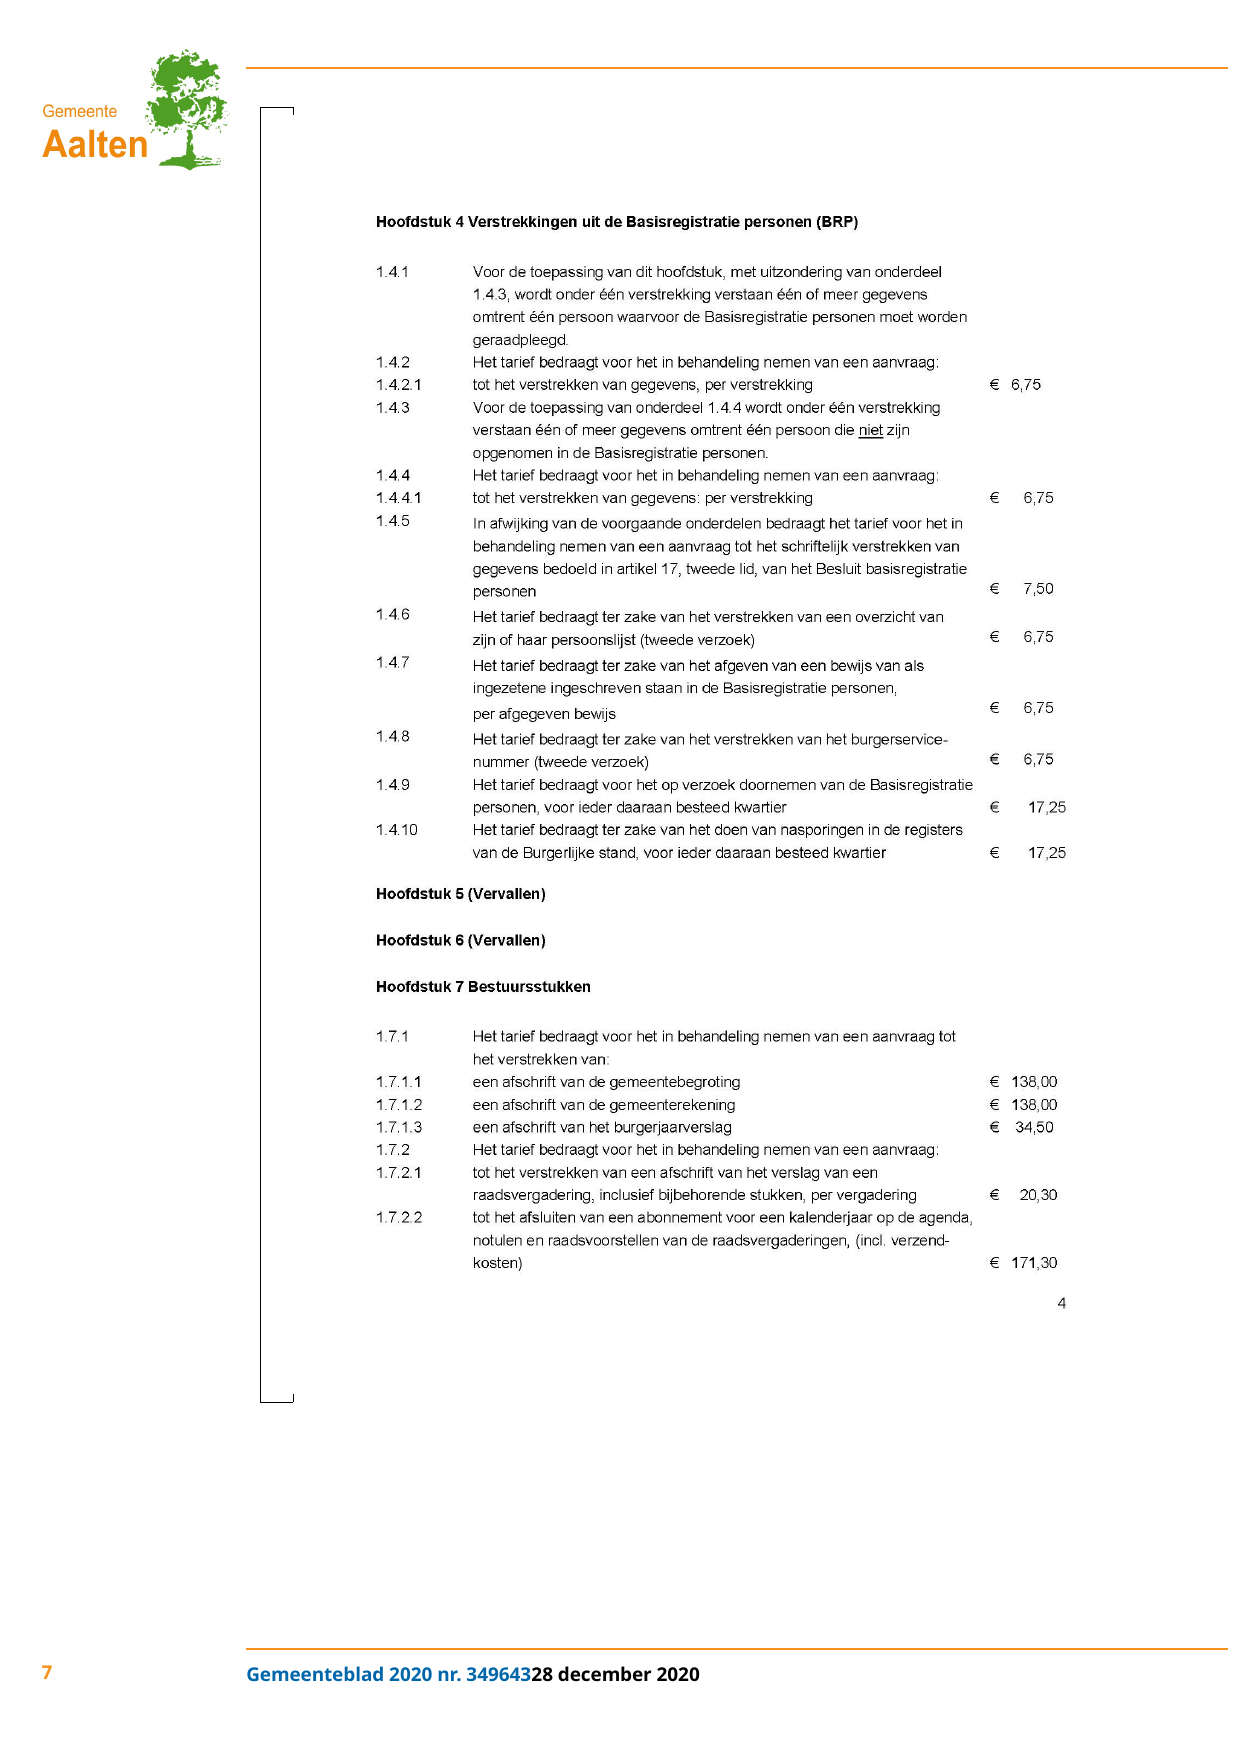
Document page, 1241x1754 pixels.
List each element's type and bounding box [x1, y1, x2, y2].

picture [268, 115, 1173, 1394]
picture [41, 47, 231, 172]
